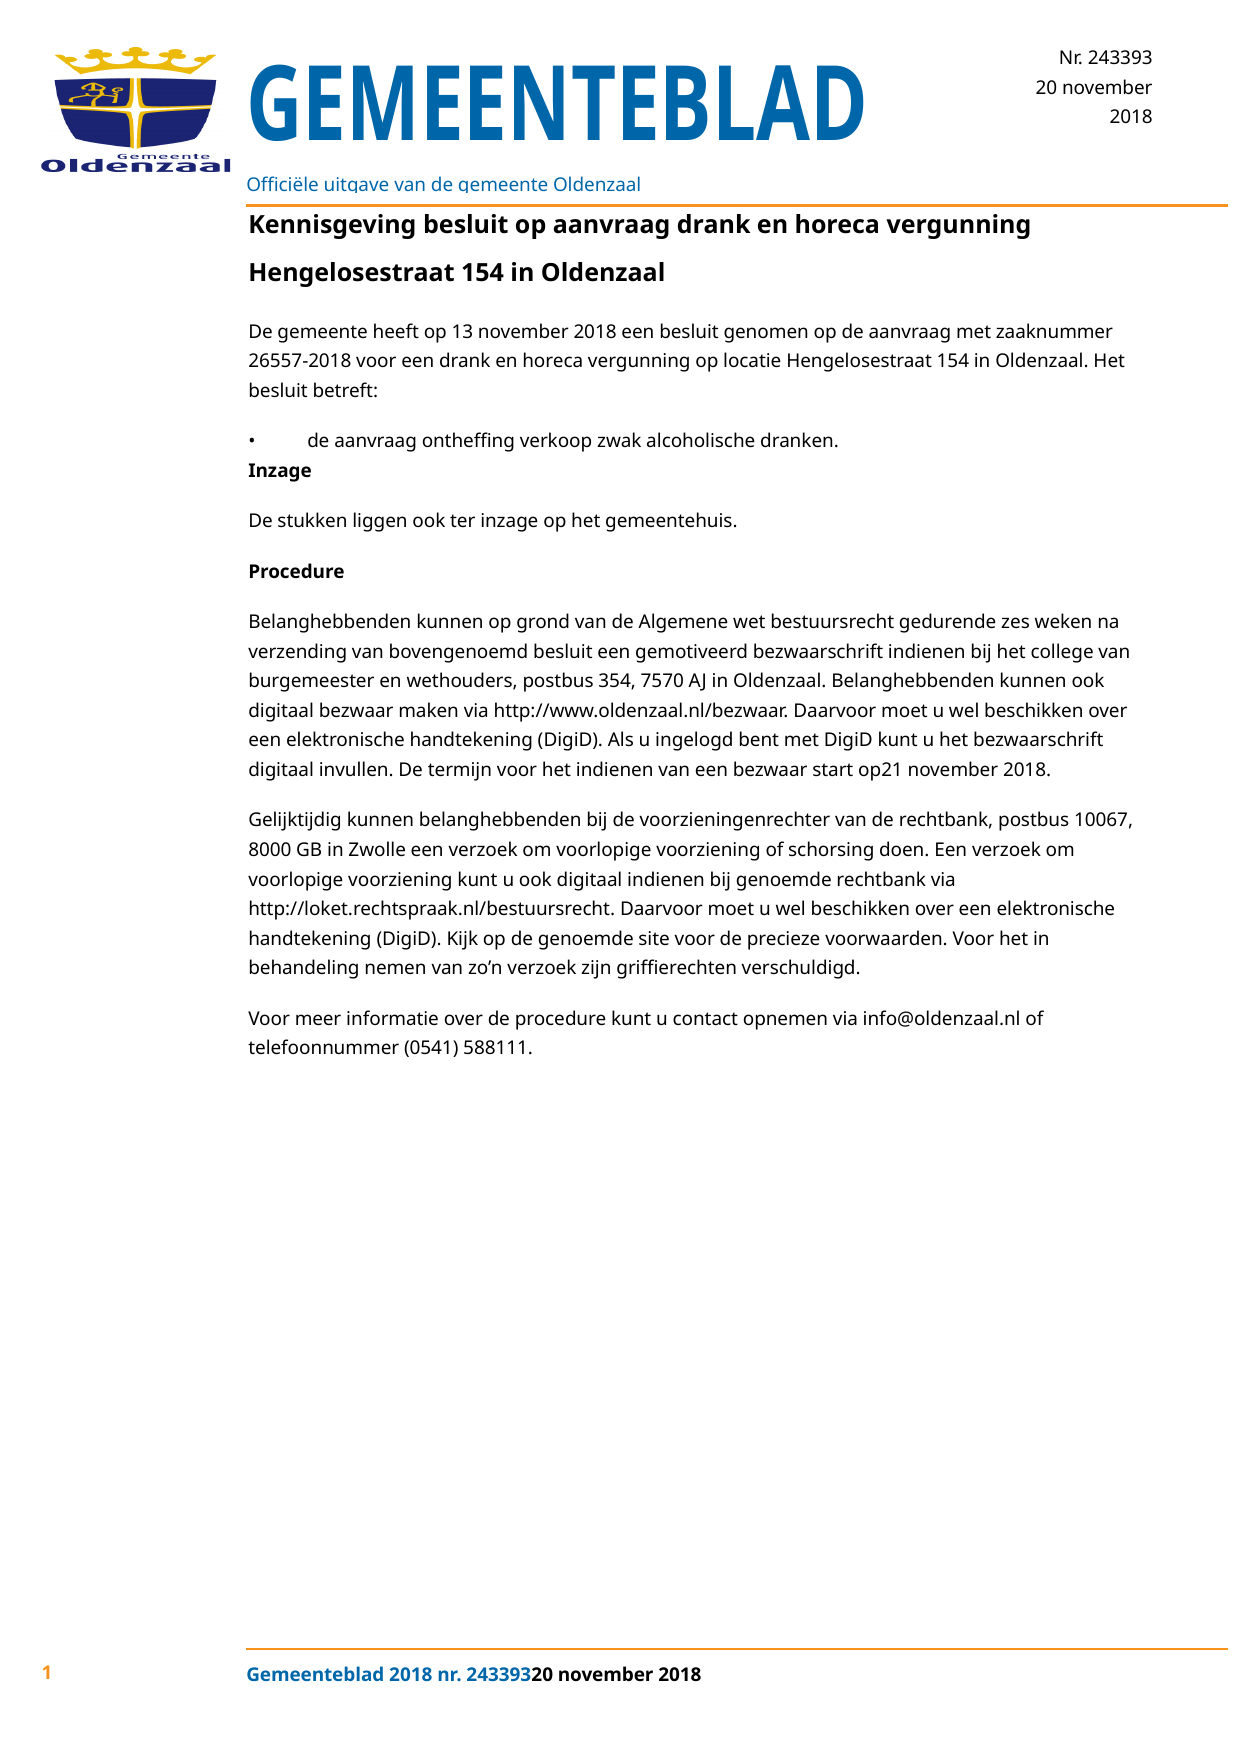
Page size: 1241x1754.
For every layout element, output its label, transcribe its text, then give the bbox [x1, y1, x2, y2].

text Gelijktijdig kunnen belanghebbenden bij de voorzieningenrechter van de rechtbank, postbus 10067, 8000 GB in Zwolle een verzoek om voorlopige voorziening of schorsing doen. Een verzoek om voorlopige voorziening kunt u ook digitaal indienen bij genoemde rechtbank via http://loket.rechtspraak.nl/bestuursrecht. Daarvoor moet u wel beschikken over een elektronische handtekening (DigiD). Kijk op de genoemde site voor de precieze voorwaarden. Voor het in behandeling nemen van zo’n verzoek zijn griffierechten verschuldigd. [248, 807, 1152, 980]
text De gemeente heeft op 13 november 2018 een besluit genomen op de aanvraag met zaaknummer 26557-2018 voor een drank en horeca vergunning op locatie Hengelosestraat 154 in Oldenzaal. Het besluit betreft: [248, 318, 1152, 403]
picture [41, 47, 231, 172]
list de aanvraag ontheffing verkoop zwak alcoholische dranken. [248, 427, 1152, 453]
text Voor meer informatie over de procedure kunt u contact opnemen via info@oldenzaal.nl of telefoonnummer (0541) 588111. [248, 1005, 1152, 1060]
text Belanghebbenden kunnen op grond van de Algemene wet bestuursrecht gedurende zes weken na verzending van bovengenoemd besluit een gemotiveerd bezwaarschrift indienen bij het college van burgemeester en wethouders, postbus 354, 7570 AJ in Oldenzaal. Belanghebbenden kunnen ook digitaal bezwaar maken via http://www.oldenzaal.nl/bezwaar. Daarvoor moet u wel beschikken over een elektronische handtekening (DigiD). Als u ingelogd bent met DigiD kunt u het bezwaarschrift digitaal invullen. De termijn voor het indienen van een bezwaar start op21 november 2018. [248, 608, 1152, 782]
text De stukken liggen ook ter inzage op het gemeentehuis. [248, 507, 1152, 533]
text Inzage [248, 457, 1152, 483]
text Procedure [248, 558, 1152, 584]
text Kennisgeving besluit op aanvraag drank en horeca vergunning Hengelosestraat 154 in Oldenzaal [248, 207, 1152, 288]
